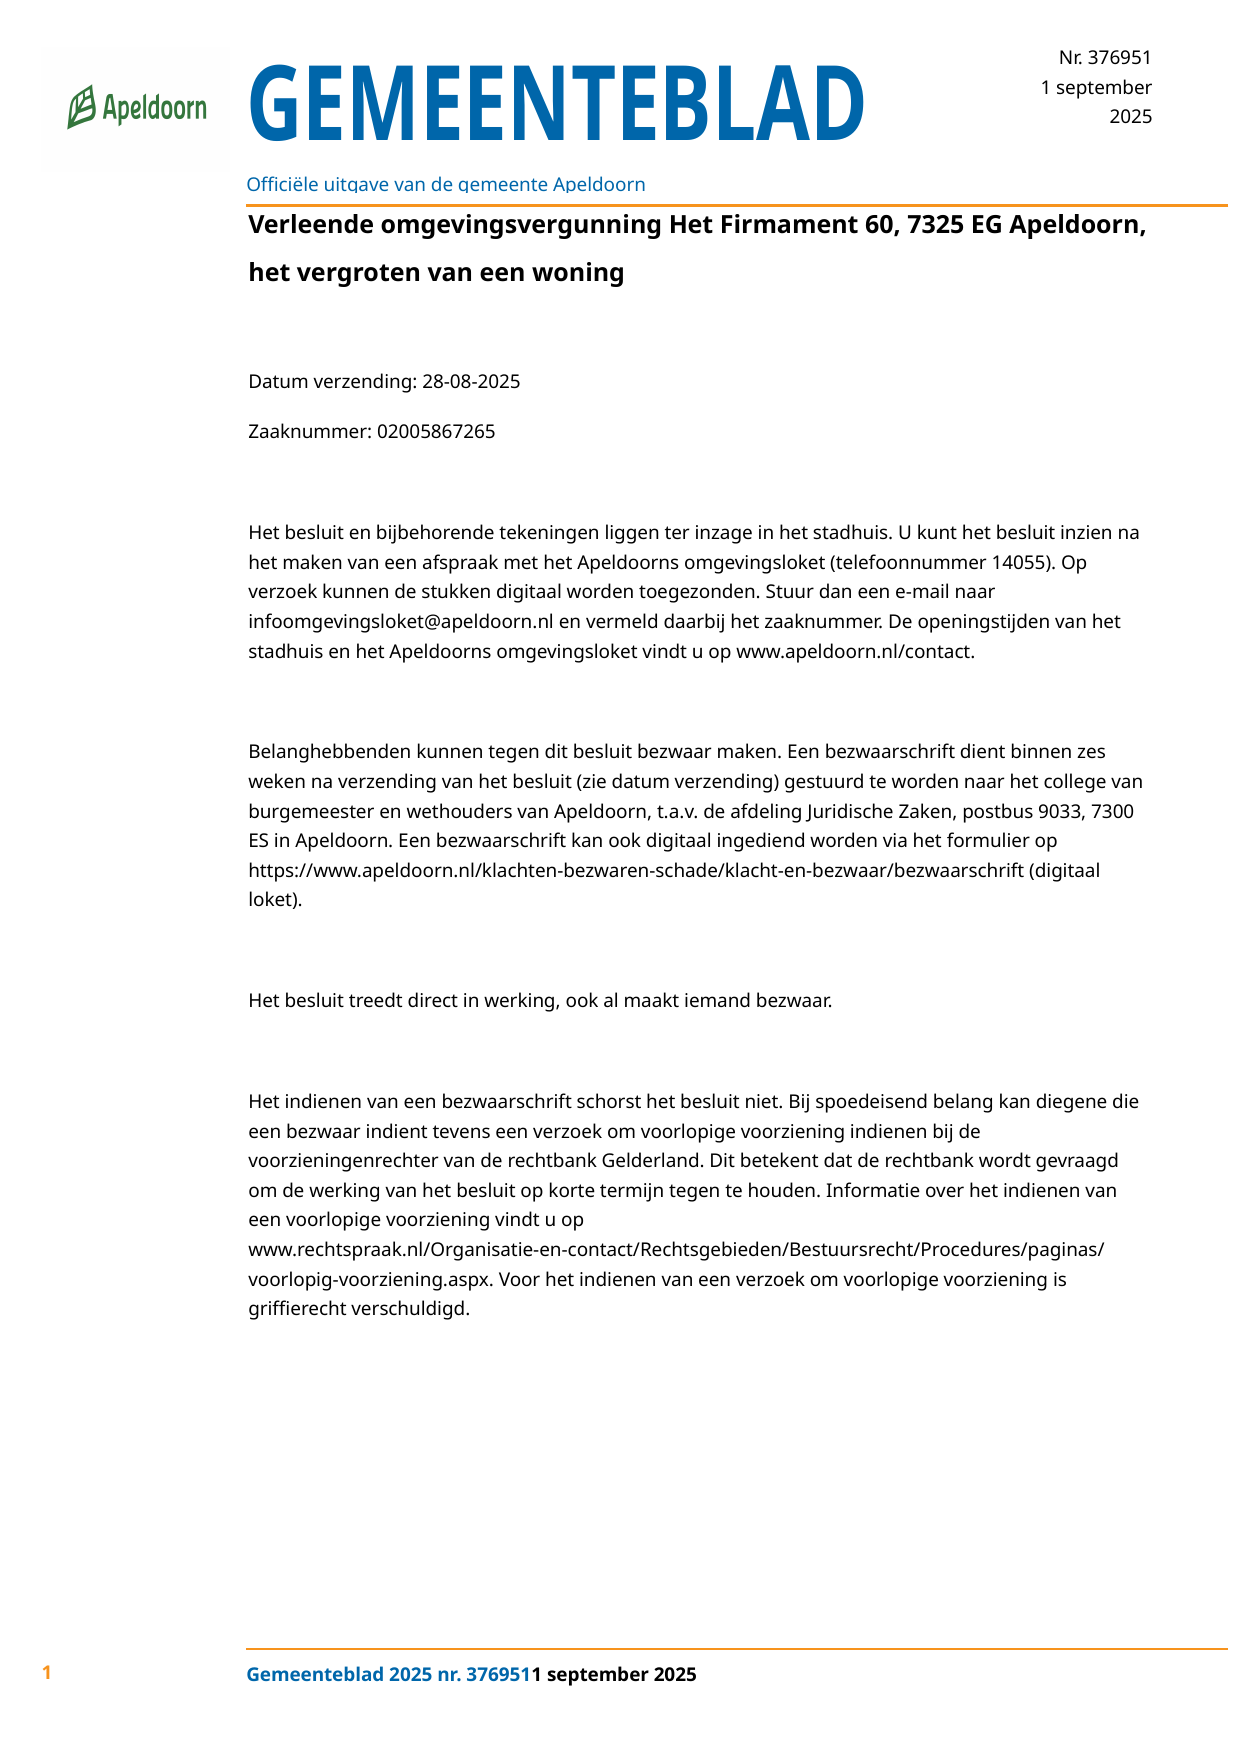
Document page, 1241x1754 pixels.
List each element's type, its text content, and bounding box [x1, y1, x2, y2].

text Verleende omgevingsvergunning Het Firmament 60, 7325 EG Apeldoorn, het vergroten van een woning [248, 207, 1152, 288]
picture [41, 47, 231, 172]
text Het besluit en bijbehorende tekeningen liggen ter inzage in het stadhuis. U kunt het besluit inzien na het maken van een afspraak met het Apeldoorns omgevingsloket (telefoonnummer 14055). Op verzoek kunnen de stukken digitaal worden toegezonden. Stuur dan een e-mail naar infoomgevingsloket@apeldoorn.nl en vermeld daarbij het zaaknummer. De openingstijden van het stadhuis en het Apeldoorns omgevingsloket vindt u op www.apeldoorn.nl/contact. [248, 519, 1152, 664]
text Het indienen van een bezwaarschrift schorst het besluit niet. Bij spoedeisend belang kan diegene die een bezwaar indient tevens een verzoek om voorlopige voorziening indienen bij de voorzieningenrechter van de rechtbank Gelderland. Dit betekent dat de rechtbank wordt gevraagd om de werking van het besluit op korte termijn tegen te houden. Informatie over het indienen van een voorlopige voorziening vindt u op www.rechtspraak.nl/Organisatie-en-contact/Rechtsgebieden/Bestuursrecht/Procedures/paginas/voorlopig-voorziening.aspx. Voor het indienen van een verzoek om voorlopige voorziening is griffierecht verschuldigd. [248, 1088, 1152, 1321]
text Datum verzending: 28-08-2025 [248, 368, 1152, 394]
text Zaaknummer: 02005867265 [248, 419, 1152, 444]
text Het besluit treedt direct in werking, ook al maakt iemand bezwaar. [248, 987, 1152, 1013]
text Belanghebbenden kunnen tegen dit besluit bezwaar maken. Een bezwaarschrift dient binnen zes weken na verzending van het besluit (zie datum verzending) gestuurd te worden naar het college van burgemeester en wethouders van Apeldoorn, t.a.v. de afdeling Juridische Zaken, postbus 9033, 7300 ES in Apeldoorn. Een bezwaarschrift kan ook digitaal ingediend worden via het formulier op https://www.apeldoorn.nl/klachten-bezwaren-schade/klacht-en-bezwaar/bezwaarschrift (digitaal loket). [248, 739, 1152, 912]
